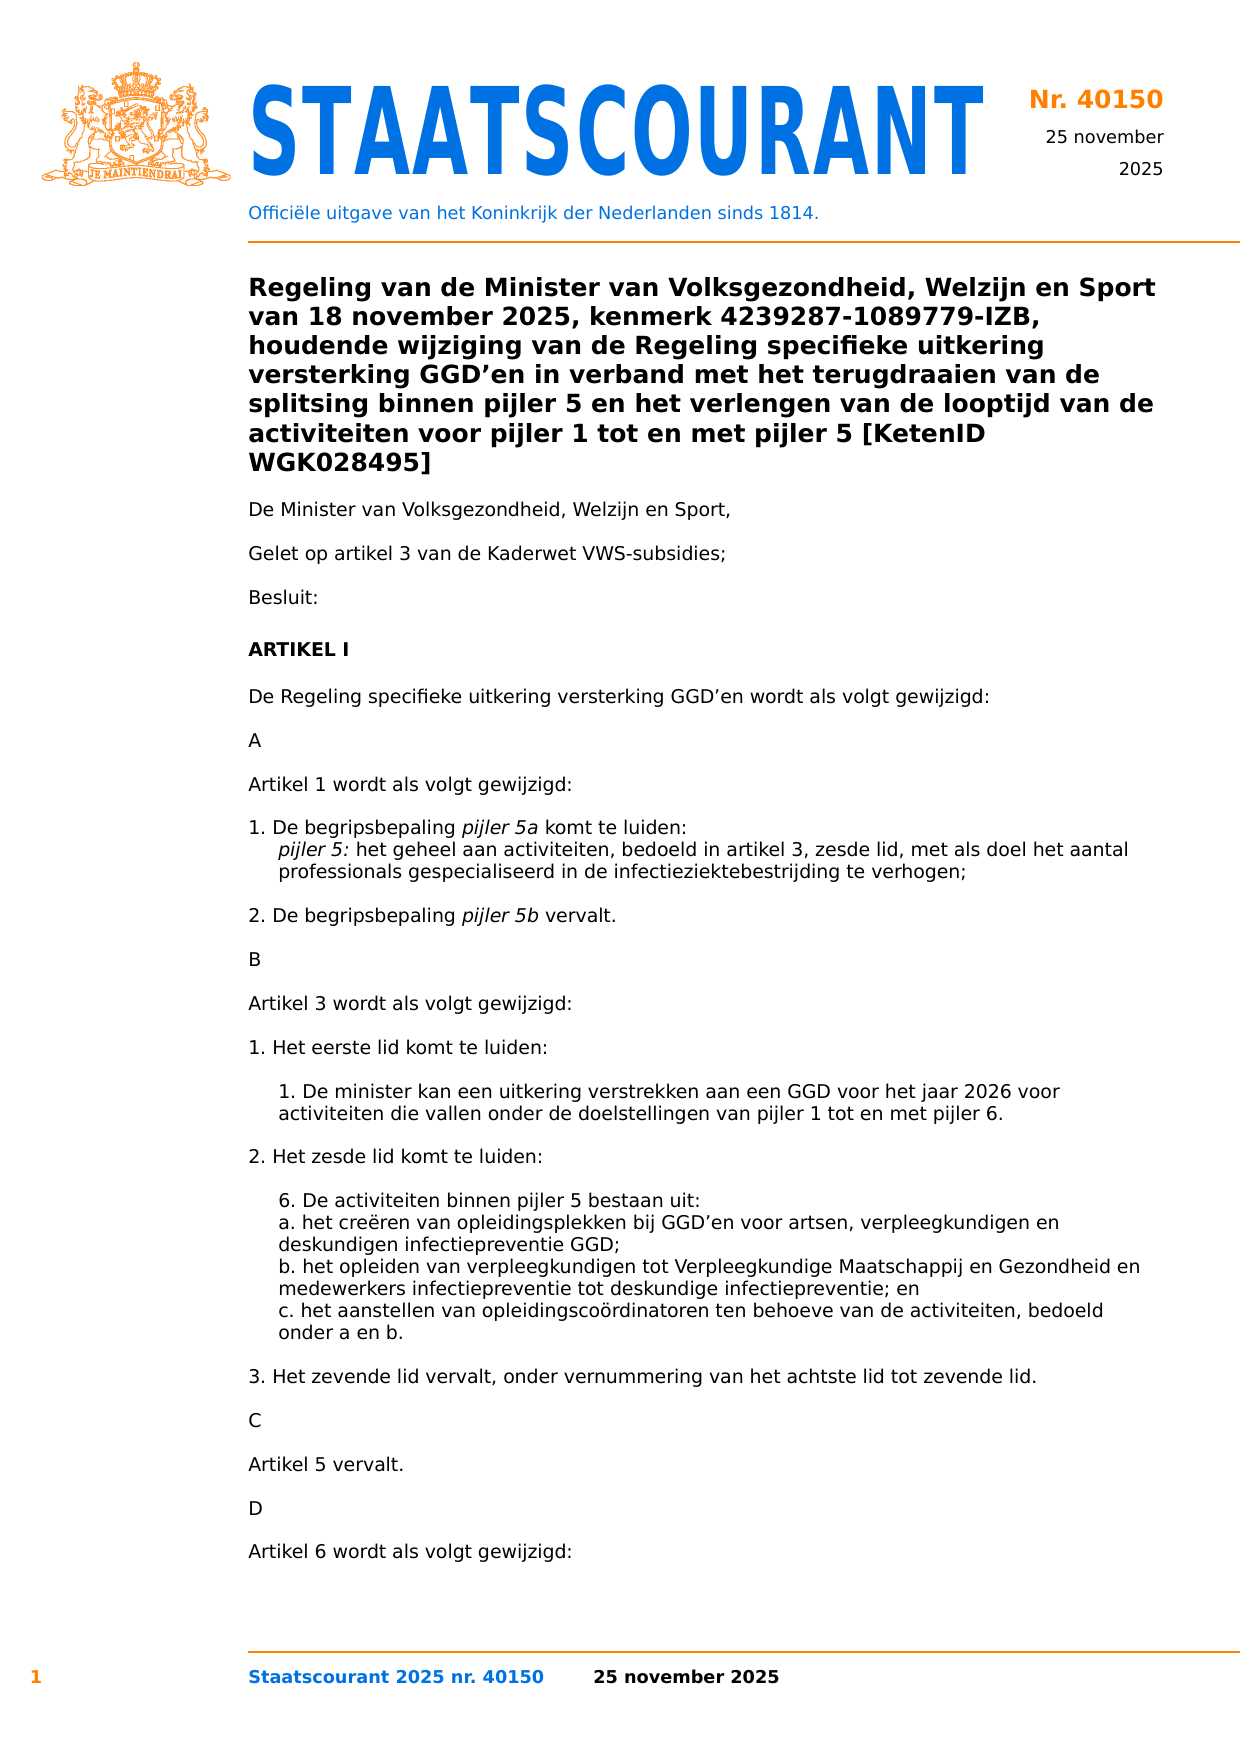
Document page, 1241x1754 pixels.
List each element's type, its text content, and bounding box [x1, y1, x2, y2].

text 1. De minister kan een uitkering verstrekken aan een GGD voor het jaar 2026 voor activiteiten die vallen onder de doelstellingen van pijler 1 tot en met pijler 6. [278, 1081, 1163, 1124]
text a. het creëren van opleidingsplekken bij GGD’en voor artsen, verpleegkundigen en deskundigen infectiepreventie GGD; [278, 1212, 1163, 1256]
text Besluit: [248, 587, 1163, 609]
text 2. De begripsbepaling pijler 5b vervalt. [248, 905, 1163, 927]
text D [248, 1497, 1163, 1519]
text 3. Het zevende lid vervalt, onder vernummering van het achtste lid tot zevende lid. [248, 1366, 1163, 1388]
picture [41, 62, 231, 186]
text Artikel 3 wordt als volgt gewijzigd: [248, 993, 1163, 1015]
text 1. Het eerste lid komt te luiden: [248, 1037, 1163, 1059]
subtitle ARTIKEL I [248, 639, 1163, 661]
table_header [25, 62, 248, 241]
text 2. Het zesde lid komt te luiden: [248, 1146, 1163, 1168]
text C [248, 1410, 1163, 1432]
text Gelet op artikel 3 van de Kaderwet VWS-subsidies; [248, 543, 1163, 565]
subtitle Regeling van de Minister van Volksgezondheid, Welzijn en Sport van 18 november 2025, kenmerk 4239287-1089779-IZB, houdende wijziging van de Regeling specifieke uitkering versterking GGD’en in verband met het terugdraaien van de splitsing binnen pijler 5 en het verlengen van de looptijd van de activiteiten voor pijler 1 tot en met pijler 5 [KetenID WGK028495] [248, 273, 1163, 477]
text pijler 5: het geheel aan activiteiten, bedoeld in artikel 3, zesde lid, met als doel het aantal professionals gespecialiseerd in de infectieziektebestrijding te verhogen; [278, 839, 1163, 883]
text Artikel 6 wordt als volgt gewijzigd: [248, 1541, 1163, 1563]
table_header Nr. 40150 [998, 62, 1240, 121]
text Artikel 1 wordt als volgt gewijzigd: [248, 773, 1163, 795]
table_cell Officiële uitgave van het Koninkrijk der Nederlanden sinds 1814. [248, 203, 1240, 241]
text 6. De activiteiten binnen pijler 5 bestaan uit: [278, 1190, 1163, 1212]
text De Minister van Volksgezondheid, Welzijn en Sport, [248, 499, 1163, 521]
text Artikel 5 vervalt. [248, 1454, 1163, 1476]
table_header STAATSCOURANT [248, 62, 998, 203]
text De Regeling specifieke uitkering versterking GGD’en wordt als volgt gewijzigd: [248, 686, 1163, 708]
table_cell 25 november [998, 121, 1240, 153]
text A [248, 729, 1163, 752]
text b. het opleiden van verpleegkundigen tot Verpleegkundige Maatschappij en Gezondheid en medewerkers infectiepreventie tot deskundige infectiepreventie; en [278, 1256, 1163, 1300]
text B [248, 949, 1163, 971]
text c. het aanstellen van opleidingscoördinatoren ten behoeve van de activiteiten, bedoeld onder a en b. [278, 1300, 1163, 1344]
table_cell 2025 [998, 153, 1240, 203]
text 1. De begripsbepaling pijler 5a komt te luiden: [248, 817, 1163, 839]
